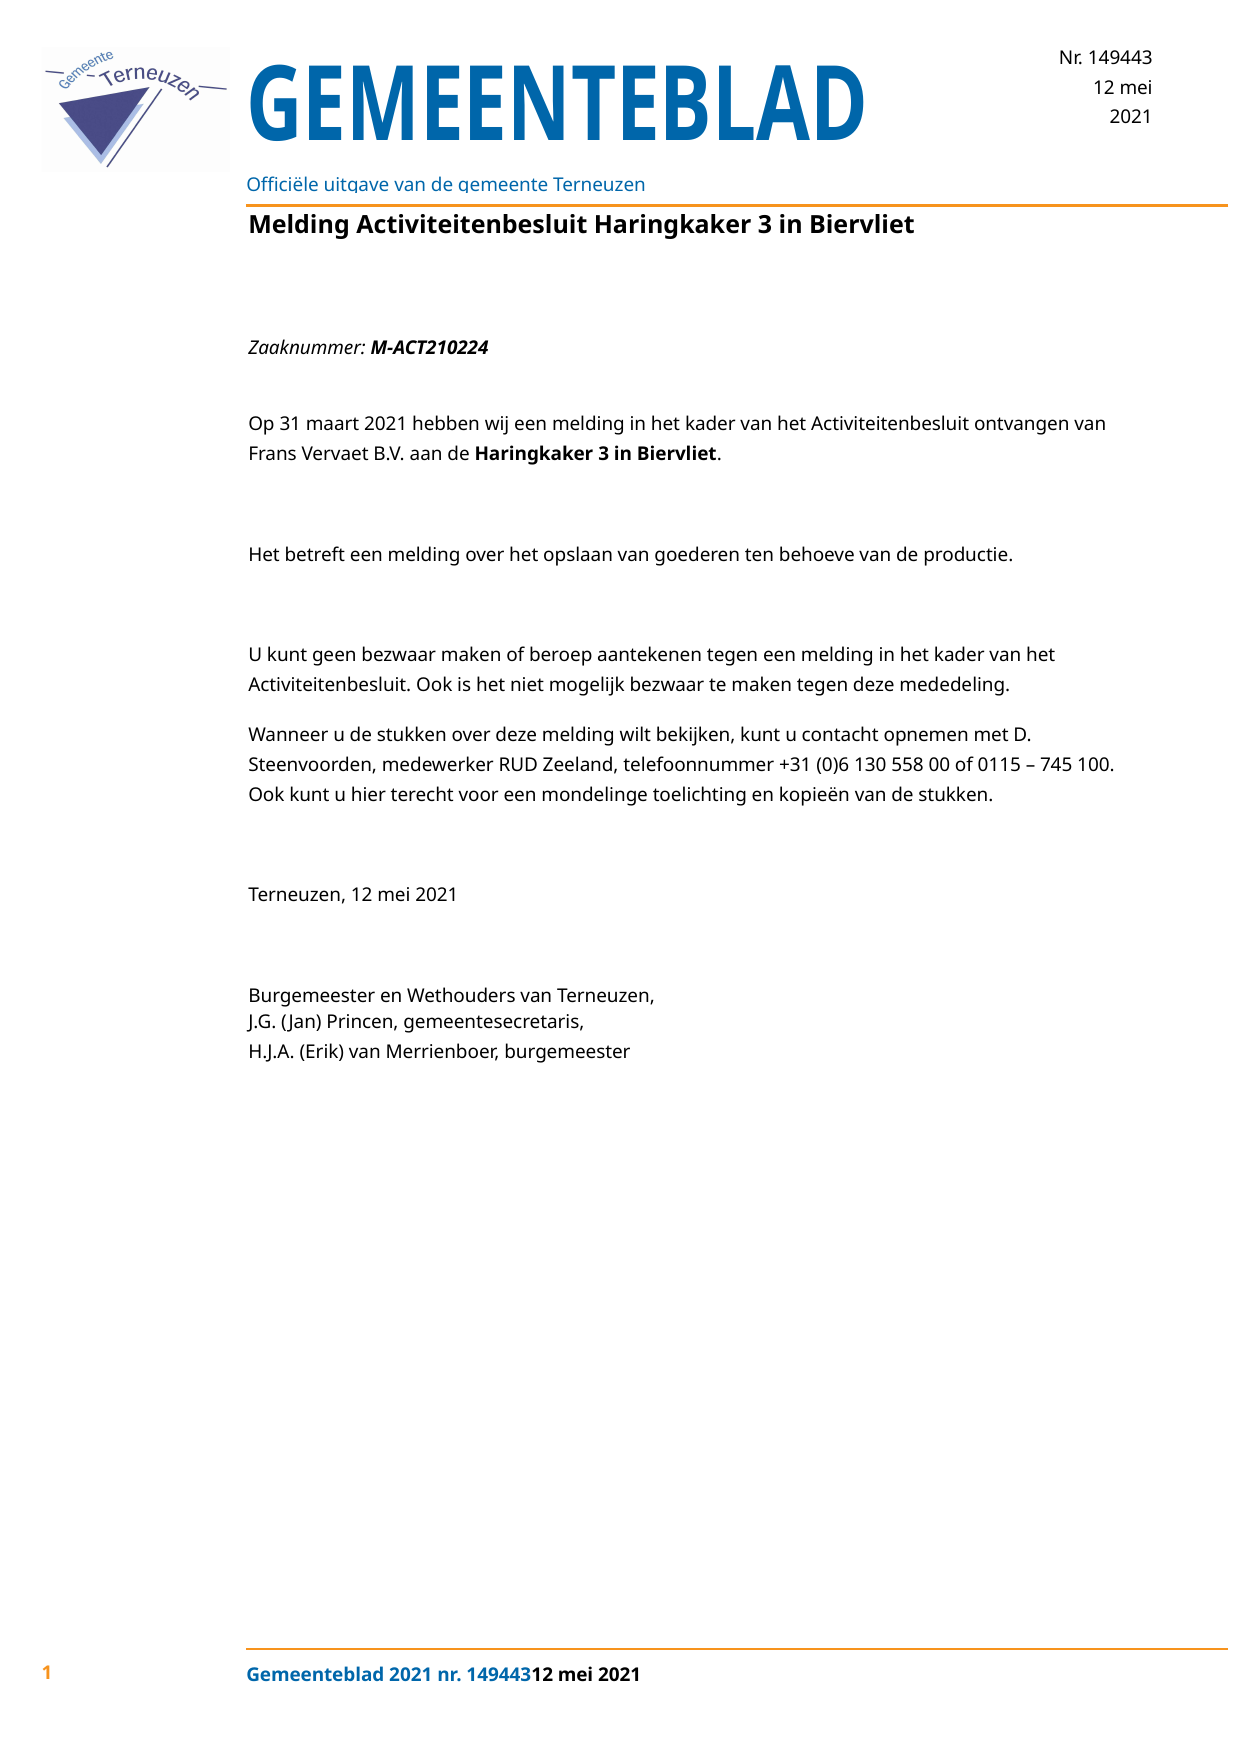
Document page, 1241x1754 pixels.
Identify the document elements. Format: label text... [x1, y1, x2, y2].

table_cell [248, 1119, 1152, 1145]
text Wanneer u de stukken over deze melding wilt bekijken, kunt u contacht opnemen met D. Steenvoorden, medewerker RUD Zeeland, telefoonnummer +31 (0)6 130 558 00 of 0115 – 745 100. Ook kunt u hier terecht voor een mondelinge toelichting en kopieën van de stukken. [248, 722, 1152, 807]
table_cell [248, 1145, 700, 1170]
table_cell J.G. (Jan) Princen, gemeentesecretaris, H.J.A. (Erik) van Merrienboer, burgemeester [248, 1008, 700, 1093]
text Melding Activiteitenbesluit Haringkaker 3 in Biervliet [248, 207, 1152, 241]
text U kunt geen bezwaar maken of beroep aantekenen tegen een melding in het kader van het Activiteitenbesluit. Ook is het niet mogelijk bezwaar te maken tegen deze mededeling. [248, 642, 1152, 697]
table_header Burgemeester en Wethouders van Terneuzen, [248, 983, 1152, 1008]
table_cell [700, 1145, 1152, 1170]
text Terneuzen, 12 mei 2021 [248, 882, 1152, 907]
picture [41, 47, 231, 172]
text Het betreft een melding over het opslaan van goederen ten behoeve van de productie. [248, 541, 1152, 567]
text Op 31 maart 2021 hebben wij een melding in het kader van het Activiteitenbesluit ontvangen van Frans Vervaet B.V. aan de Haringkaker 3 in Biervliet. [248, 410, 1152, 466]
table_cell [248, 1093, 700, 1119]
table_cell [700, 1093, 1152, 1119]
table_cell [700, 1008, 1152, 1093]
text Zaaknummer: M-ACT210224 [248, 334, 1152, 360]
